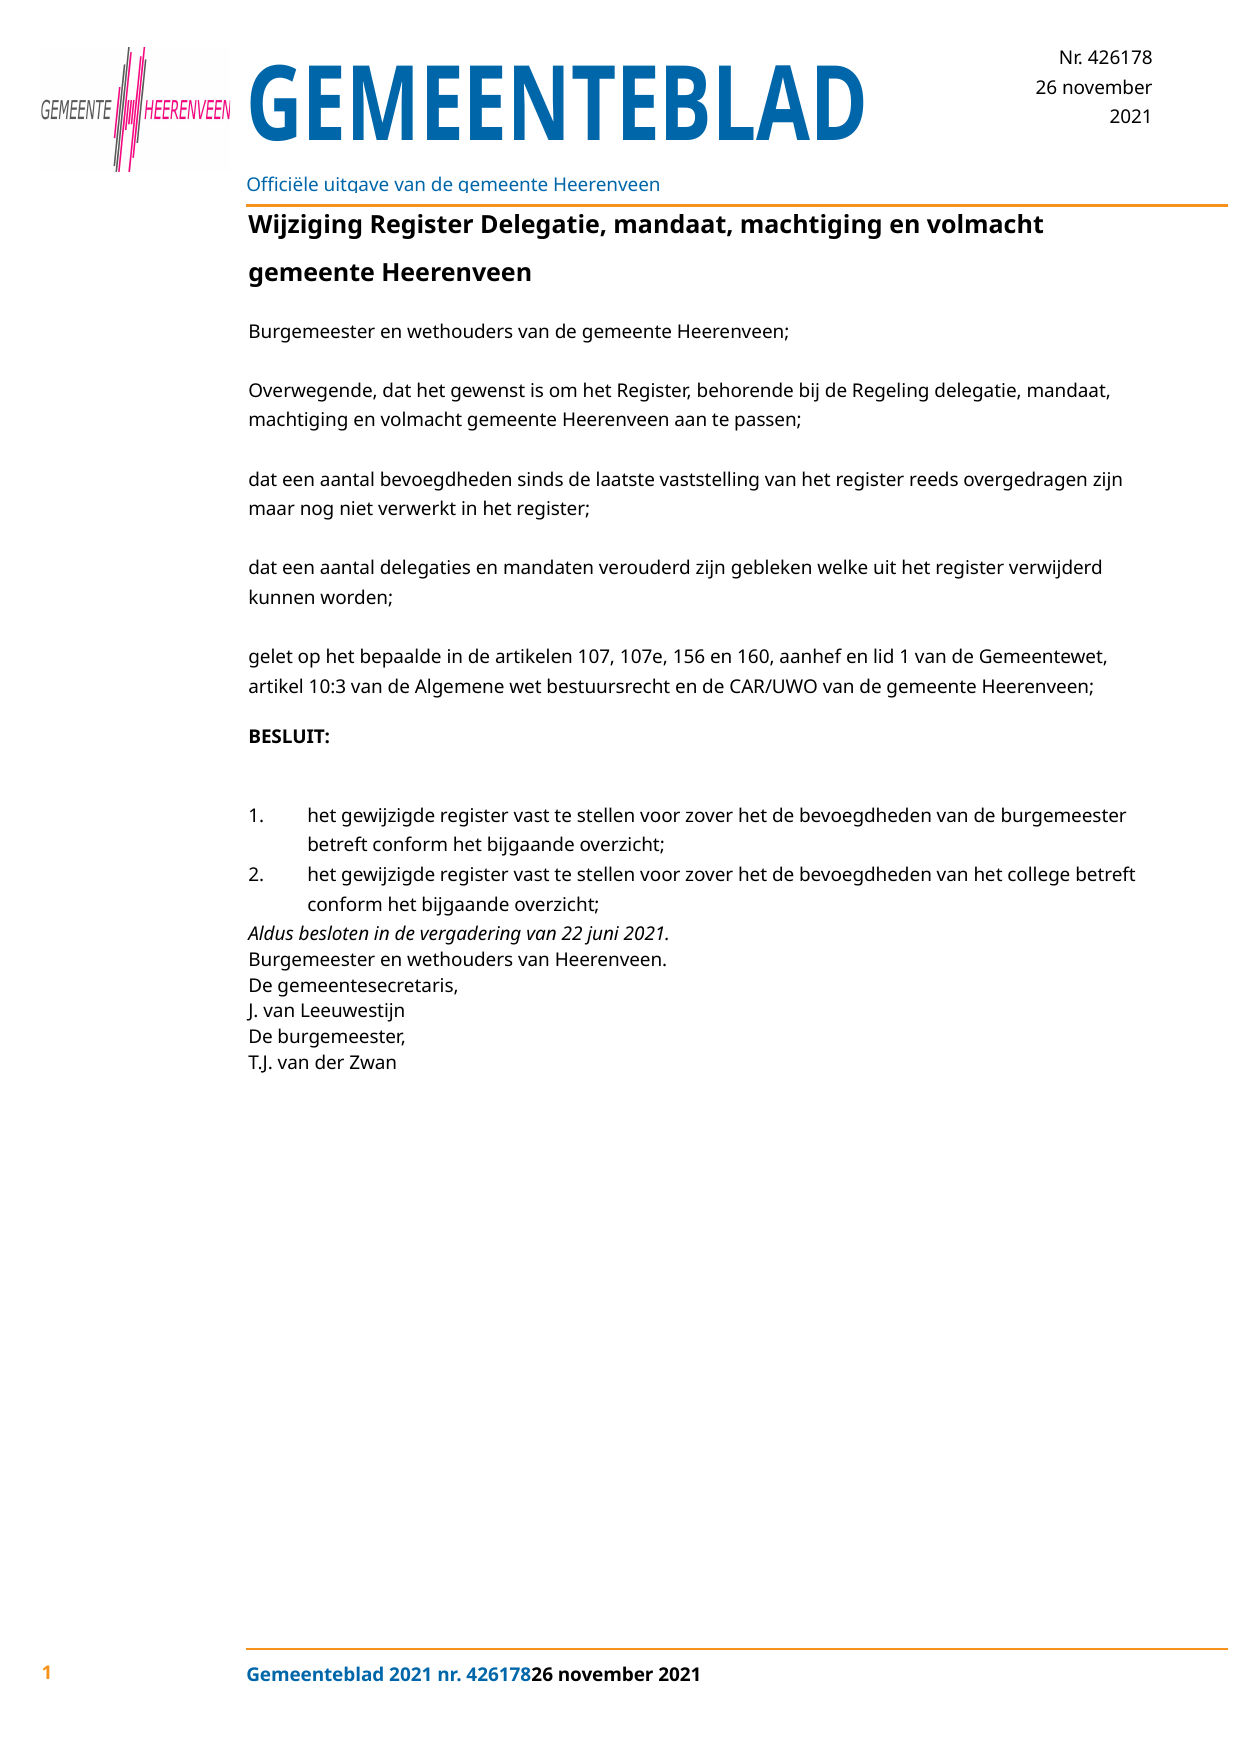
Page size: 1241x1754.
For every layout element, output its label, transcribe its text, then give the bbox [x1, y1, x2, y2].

text Aldus besloten in de vergadering van 22 juni 2021. [248, 920, 1152, 946]
text gelet op het bepaalde in de artikelen 107, 107e, 156 en 160, aanhef en lid 1 van de Gemeentewet, artikel 10:3 van de Algemene wet bestuursrecht en de CAR/UWO van de gemeente Heerenveen; [248, 643, 1152, 699]
text Burgemeester en wethouders van de gemeente Heerenveen; [248, 318, 1152, 344]
text T.J. van der Zwan [248, 1049, 1152, 1075]
list het gewijzigde register vast te stellen voor zover het de bevoegdheden van de burgemeester betreft conform het bijgaande overzicht; [248, 802, 1152, 857]
text Wijziging Register Delegatie, mandaat, machtiging en volmacht gemeente Heerenveen [248, 207, 1152, 288]
text dat een aantal delegaties en mandaten verouderd zijn gebleken welke uit het register verwijderd kunnen worden; [248, 554, 1152, 610]
text J. van Leeuwestijn [248, 998, 1152, 1023]
text Overwegende, dat het gewenst is om het Register, behorende bij de Regeling delegatie, mandaat, machtiging en volmacht gemeente Heerenveen aan te passen; [248, 377, 1152, 432]
text Burgemeester en wethouders van Heerenveen. [248, 946, 1152, 972]
list het gewijzigde register vast te stellen voor zover het de bevoegdheden van het college betreft conform het bijgaande overzicht; [248, 861, 1152, 917]
text BESLUIT: [248, 723, 1152, 749]
text De burgemeester, [248, 1023, 1152, 1049]
text De gemeentesecretaris, [248, 972, 1152, 998]
picture [41, 47, 231, 172]
text dat een aantal bevoegdheden sinds de laatste vaststelling van het register reeds overgedragen zijn maar nog niet verwerkt in het register; [248, 466, 1152, 521]
